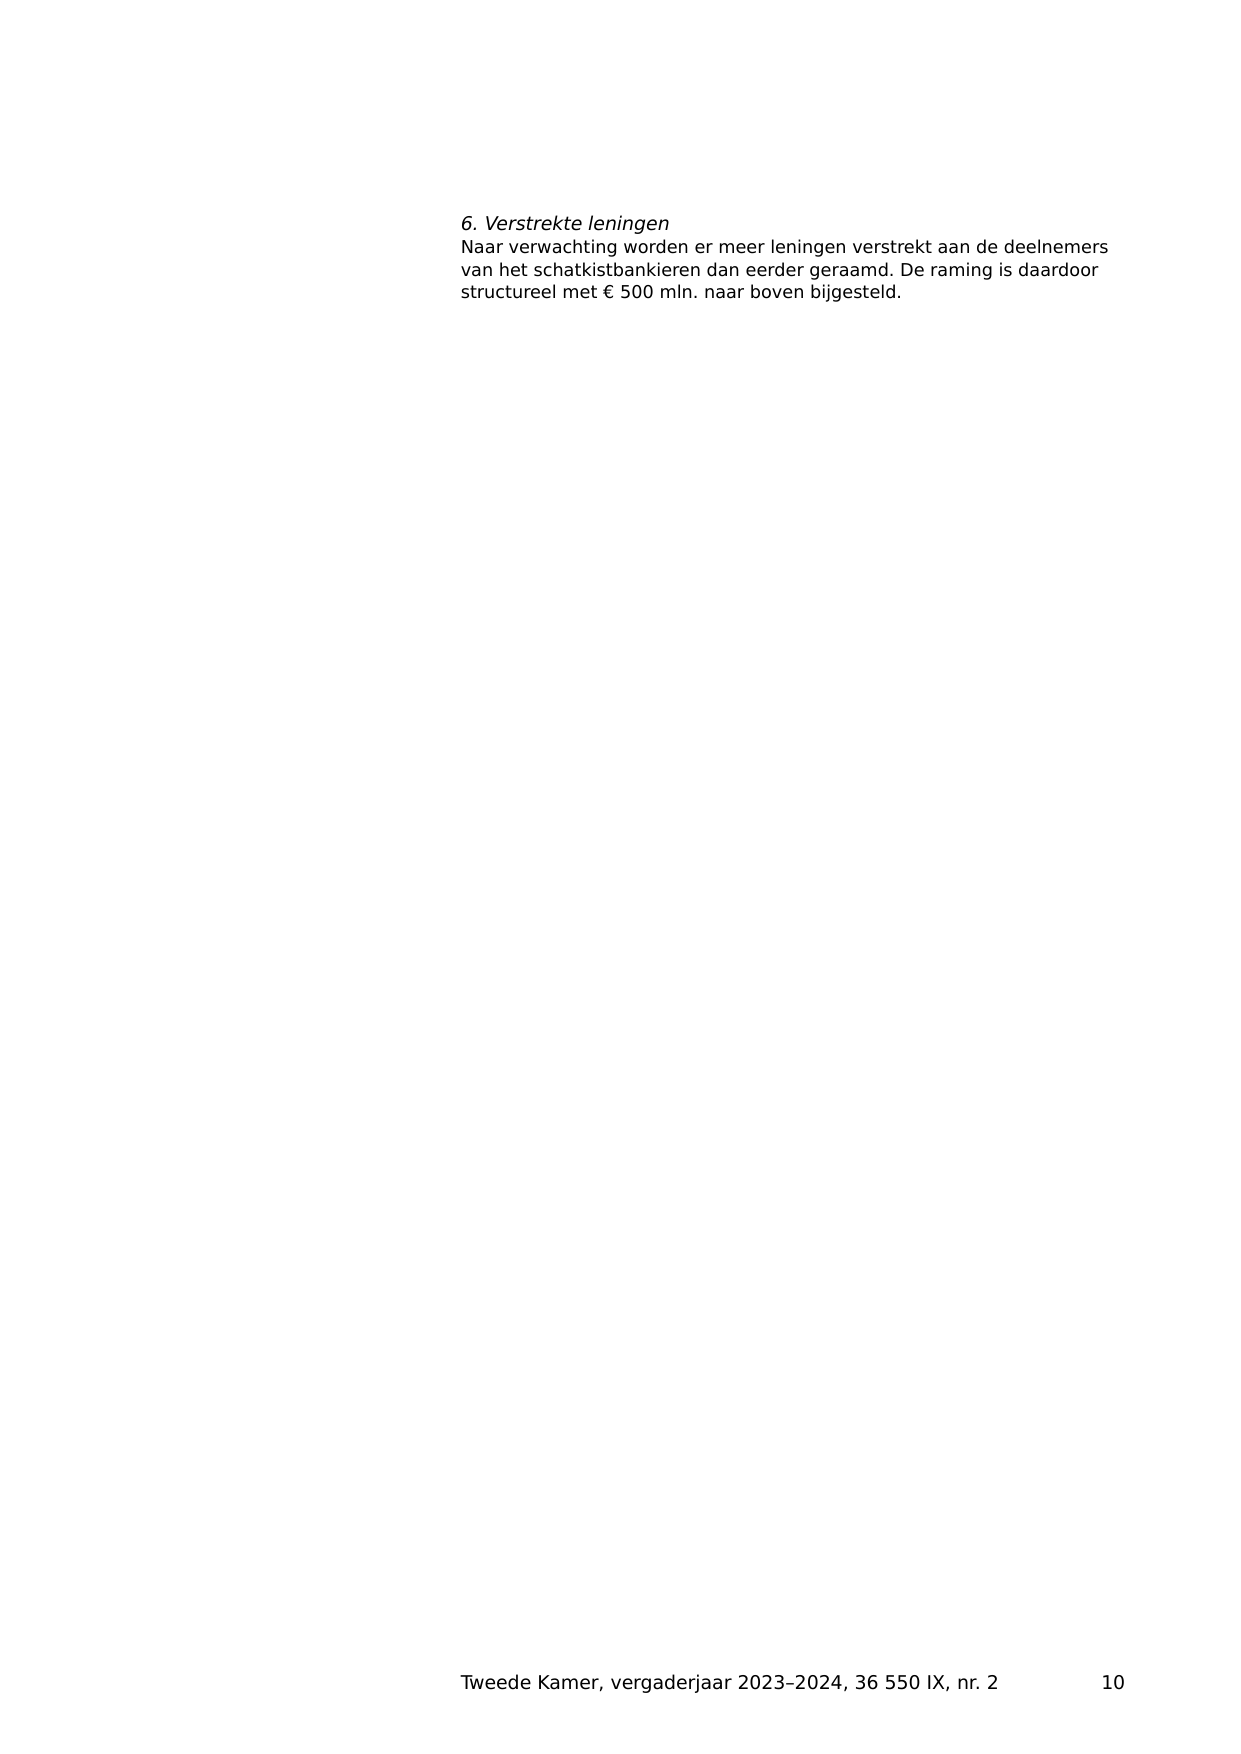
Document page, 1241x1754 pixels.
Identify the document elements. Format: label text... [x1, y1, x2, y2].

text Naar verwachting worden er meer leningen verstrekt aan de deelnemers van het schatkistbankieren dan eerder geraamd. De raming is daardoor structureel met € 500 mln. naar boven bĳgesteld. [461, 235, 1125, 303]
text 6. Verstrekte leningen [461, 213, 1125, 235]
